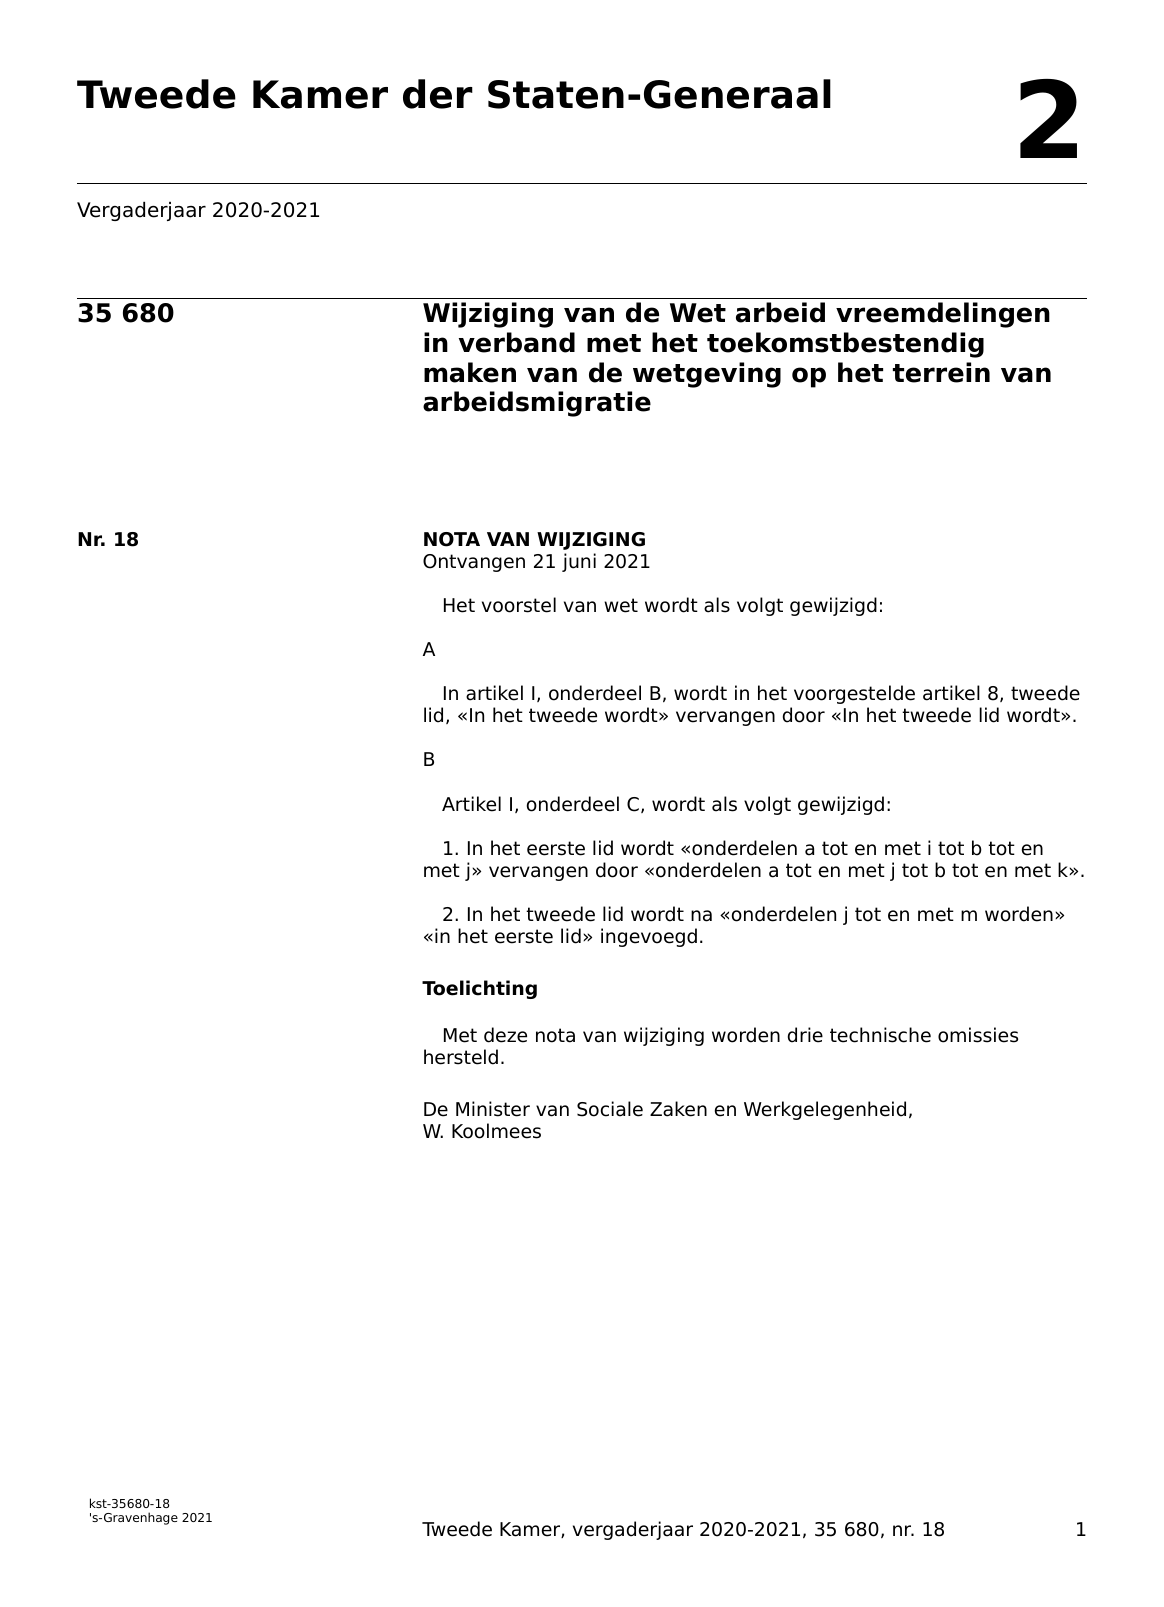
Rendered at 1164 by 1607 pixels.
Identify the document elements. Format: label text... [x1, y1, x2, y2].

text 's-Gravenhage 2021 [88, 1511, 323, 1525]
subtitle Toelichting [422, 978, 1087, 1000]
text Artikel I, onderdeel C, wordt als volgt gewijzigd: [422, 793, 1087, 816]
subtitle B [422, 749, 1087, 771]
text Met deze nota van wijziging worden drie technische omissies hersteld. [422, 1025, 1087, 1069]
table_header 2 [886, 59, 1087, 183]
subtitle 35 680 Wijziging van de Wet arbeid vreemdelingen in verband met het toekomstbestendig maken van de wetgeving op het terrein van arbeidsmigratie [77, 299, 1087, 418]
table_header Tweede Kamer der Staten-Generaal [77, 59, 886, 183]
table_cell Vergaderjaar 2020-2021 [77, 184, 1087, 298]
text Het voorstel van wet wordt als volgt gewijzigd: [422, 595, 1087, 617]
text In artikel I, onderdeel B, wordt in het voorgestelde artikel 8, tweede lid, «In het tweede wordt» vervangen door «In het tweede lid wordt». [422, 683, 1087, 727]
subtitle Nr. 18 NOTA VAN WIJZIGING [77, 529, 1087, 551]
text Ontvangen 21 juni 2021 [422, 551, 1087, 573]
text kst-35680-18 [88, 1497, 323, 1511]
text De Minister van Sociale Zaken en Werkgelegenheid, W. Koolmees [422, 1099, 1087, 1143]
text 2. In het tweede lid wordt na «onderdelen j tot en met m worden» «in het eerste lid» ingevoegd. [422, 904, 1087, 948]
subtitle A [422, 639, 1087, 661]
text 1. In het eerste lid wordt «onderdelen a tot en met i tot b tot en met j» vervangen door «onderdelen a tot en met j tot b tot en met k». [422, 838, 1087, 882]
